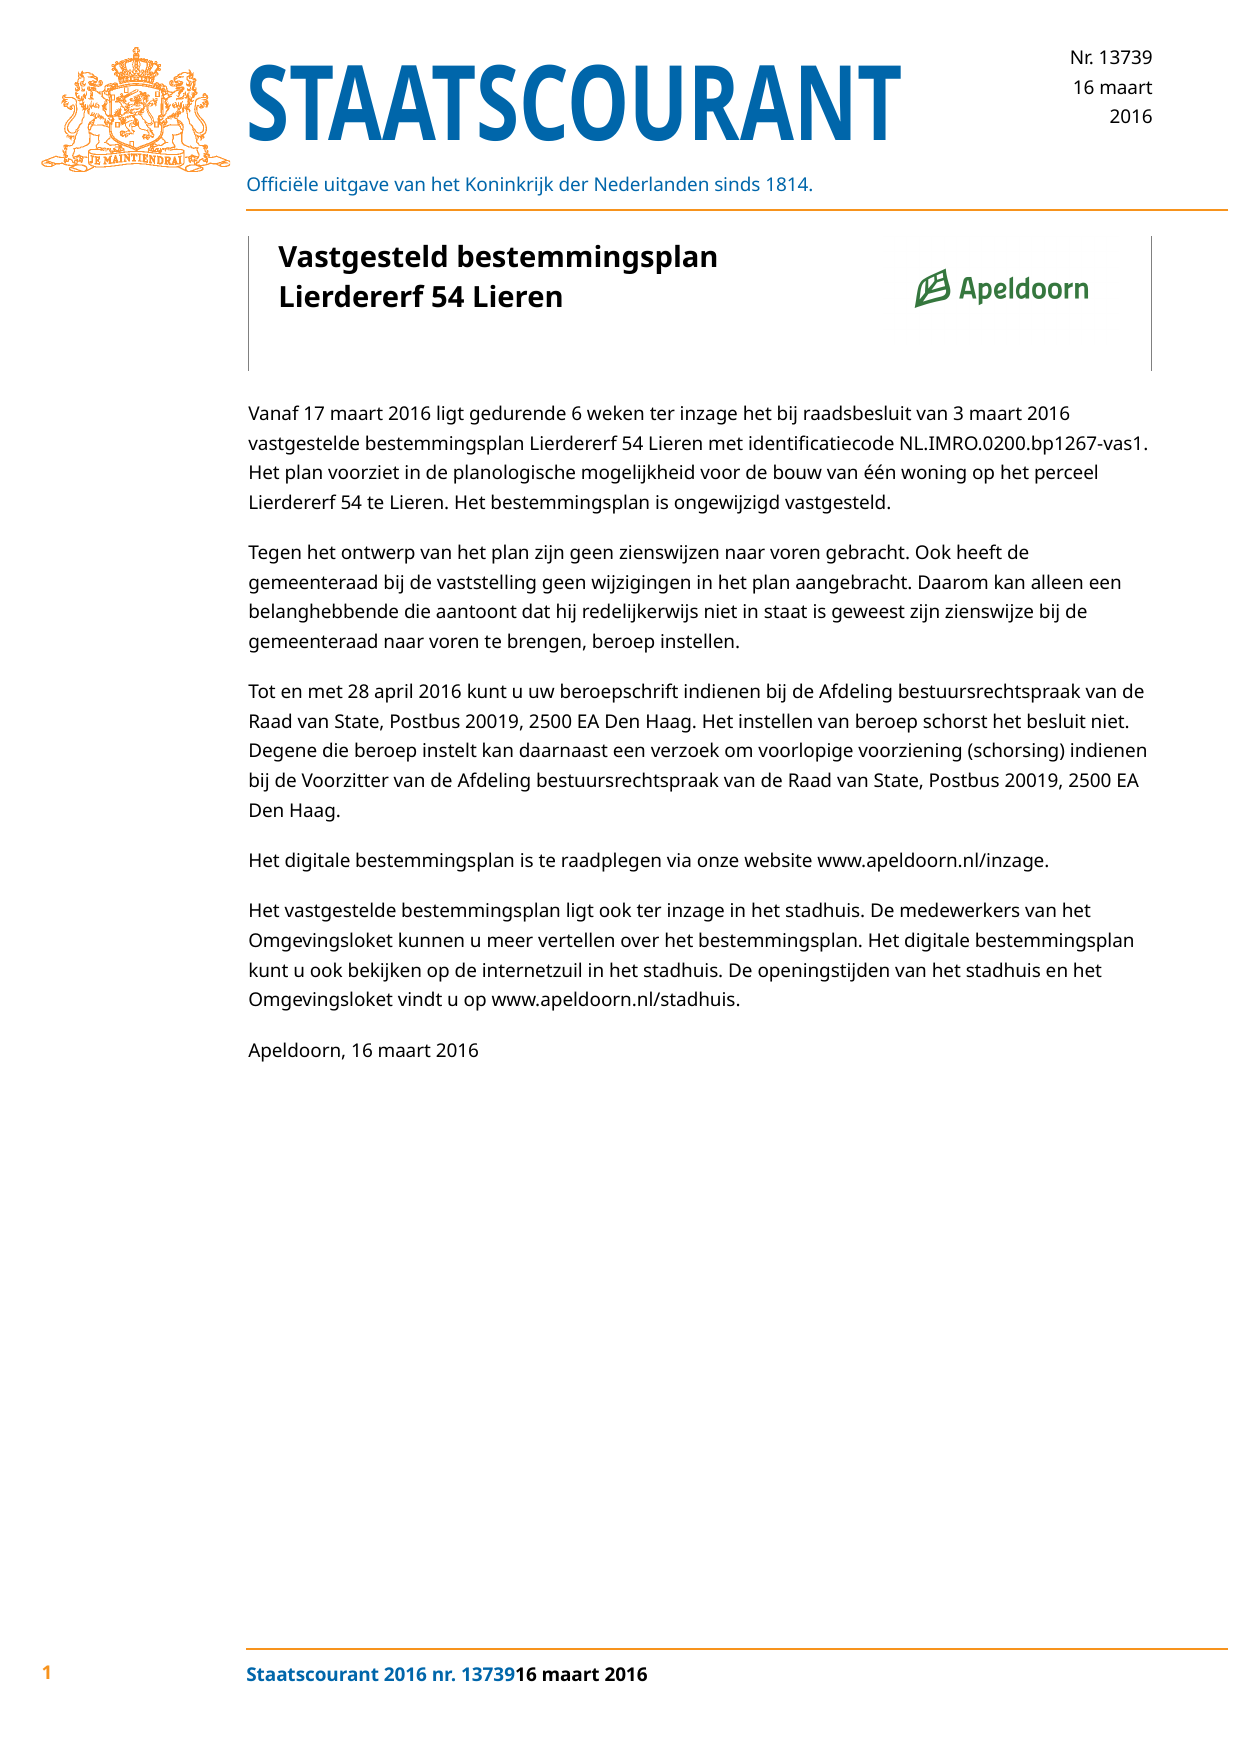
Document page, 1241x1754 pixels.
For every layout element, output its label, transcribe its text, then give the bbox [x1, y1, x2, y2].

table_header Vastgesteld bestemmingsplan Lierdererf 54 Lieren [249, 236, 850, 371]
text Tegen het ontwerp van het plan zijn geen zienswijzen naar voren gebracht. Ook heeft de gemeenteraad bij de vaststelling geen wijzigingen in het plan aangebracht. Daarom kan alleen een belanghebbende die aantoont dat hij redelijkerwijs niet in staat is geweest zijn zienswijze bij de gemeenteraad naar voren te brengen, beroep instellen. [248, 539, 1152, 654]
table_header [850, 236, 1151, 371]
text Het vastgestelde bestemmingsplan ligt ook ter inzage in het stadhuis. De medewerkers van het Omgevingsloket kunnen u meer vertellen over het bestemmingsplan. Het digitale bestemmingsplan kunt u ook bekijken op de internetzuil in het stadhuis. De openingstijden van het stadhuis en het Omgevingsloket vindt u op www.apeldoorn.nl/stadhuis. [248, 898, 1152, 1012]
text Apeldoorn, 16 maart 2016 [248, 1037, 1152, 1062]
text Het digitale bestemmingsplan is te raadplegen via onze website www.apeldoorn.nl/inzage. [248, 847, 1152, 873]
picture [41, 47, 231, 172]
picture [882, 236, 1119, 345]
text Vanaf 17 maart 2016 ligt gedurende 6 weken ter inzage het bij raadsbesluit van 3 maart 2016 vastgestelde bestemmingsplan Lierdererf 54 Lieren met identificatiecode NL.IMRO.0200.bp1267-vas1. Het plan voorziet in de planologische mogelijkheid voor de bouw van één woning op het perceel Lierdererf 54 te Lieren. Het bestemmingsplan is ongewijzigd vastgesteld. [248, 400, 1152, 514]
text Tot en met 28 april 2016 kunt u uw beroepschrift indienen bij de Afdeling bestuursrechtspraak van de Raad van State, Postbus 20019, 2500 EA Den Haag. Het instellen van beroep schorst het besluit niet. Degene die beroep instelt kan daarnaast een verzoek om voorlopige voorziening (schorsing) indienen bij de Voorzitter van de Afdeling bestuursrechtspraak van de Raad van State, Postbus 20019, 2500 EA Den Haag. [248, 678, 1152, 822]
